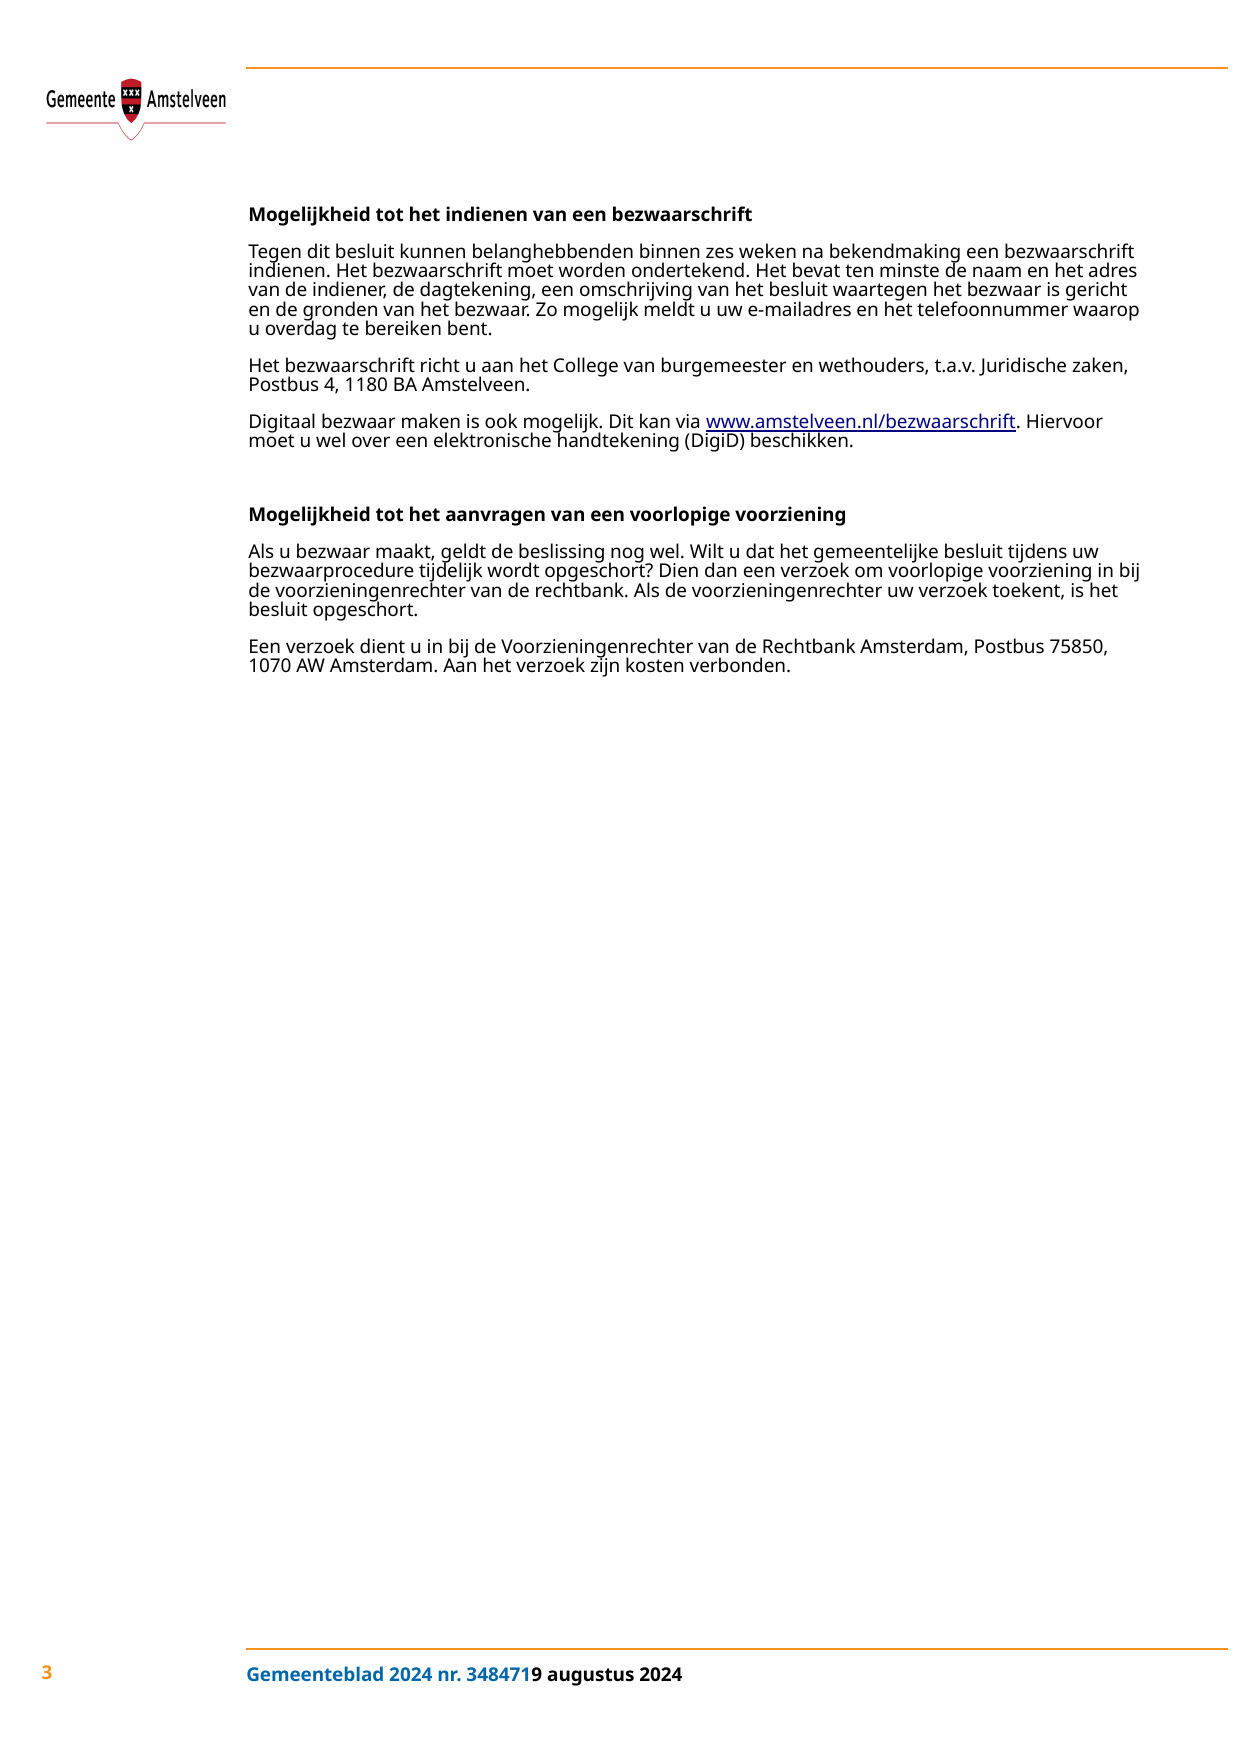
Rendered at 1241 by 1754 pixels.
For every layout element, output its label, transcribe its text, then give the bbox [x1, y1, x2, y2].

text Tegen dit besluit kunnen belanghebbenden binnen zes weken na bekendmaking een bezwaarschrift indienen. Het bezwaarschrift moet worden ondertekend. Het bevat ten minste de naam en het adres van de indiener, de dagtekening, een omschrijving van het besluit waartegen het bezwaar is gericht en de gronden van het bezwaar. Zo mogelijk meldt u uw e-mailadres en het telefoonnummer waarop u overdag te bereiken bent. [248, 243, 1152, 339]
picture [41, 47, 231, 172]
text Digitaal bezwaar maken is ook mogelijk. Dit kan via www.amstelveen.nl/bezwaarschrift. Hiervoor moet u wel over een elektronische handtekening (DigiD) beschikken. [248, 413, 1152, 452]
text Mogelijkheid tot het indienen van een bezwaarschrift [248, 206, 1152, 225]
text Een verzoek dient u in bij de Voorzieningenrechter van de Rechtbank Amsterdam, Postbus 75850, 1070 AW Amsterdam. Aan het verzoek zijn kosten verbonden. [248, 638, 1152, 677]
text Mogelijkheid tot het aanvragen van een voorlopige voorziening [248, 506, 1152, 526]
text Als u bezwaar maakt, geldt de beslissing nog wel. Wilt u dat het gemeentelijke besluit tijdens uw bezwaarprocedure tijdelijk wordt opgeschort? Dien dan een verzoek om voorlopige voorziening in bij de voorzieningenrechter van de rechtbank. Als de voorzieningenrechter uw verzoek toekent, is het besluit opgeschort. [248, 543, 1152, 620]
text Het bezwaarschrift richt u aan het College van burgemeester en wethouders, t.a.v. Juridische zaken, Postbus 4, 1180 BA Amstelveen. [248, 357, 1152, 395]
